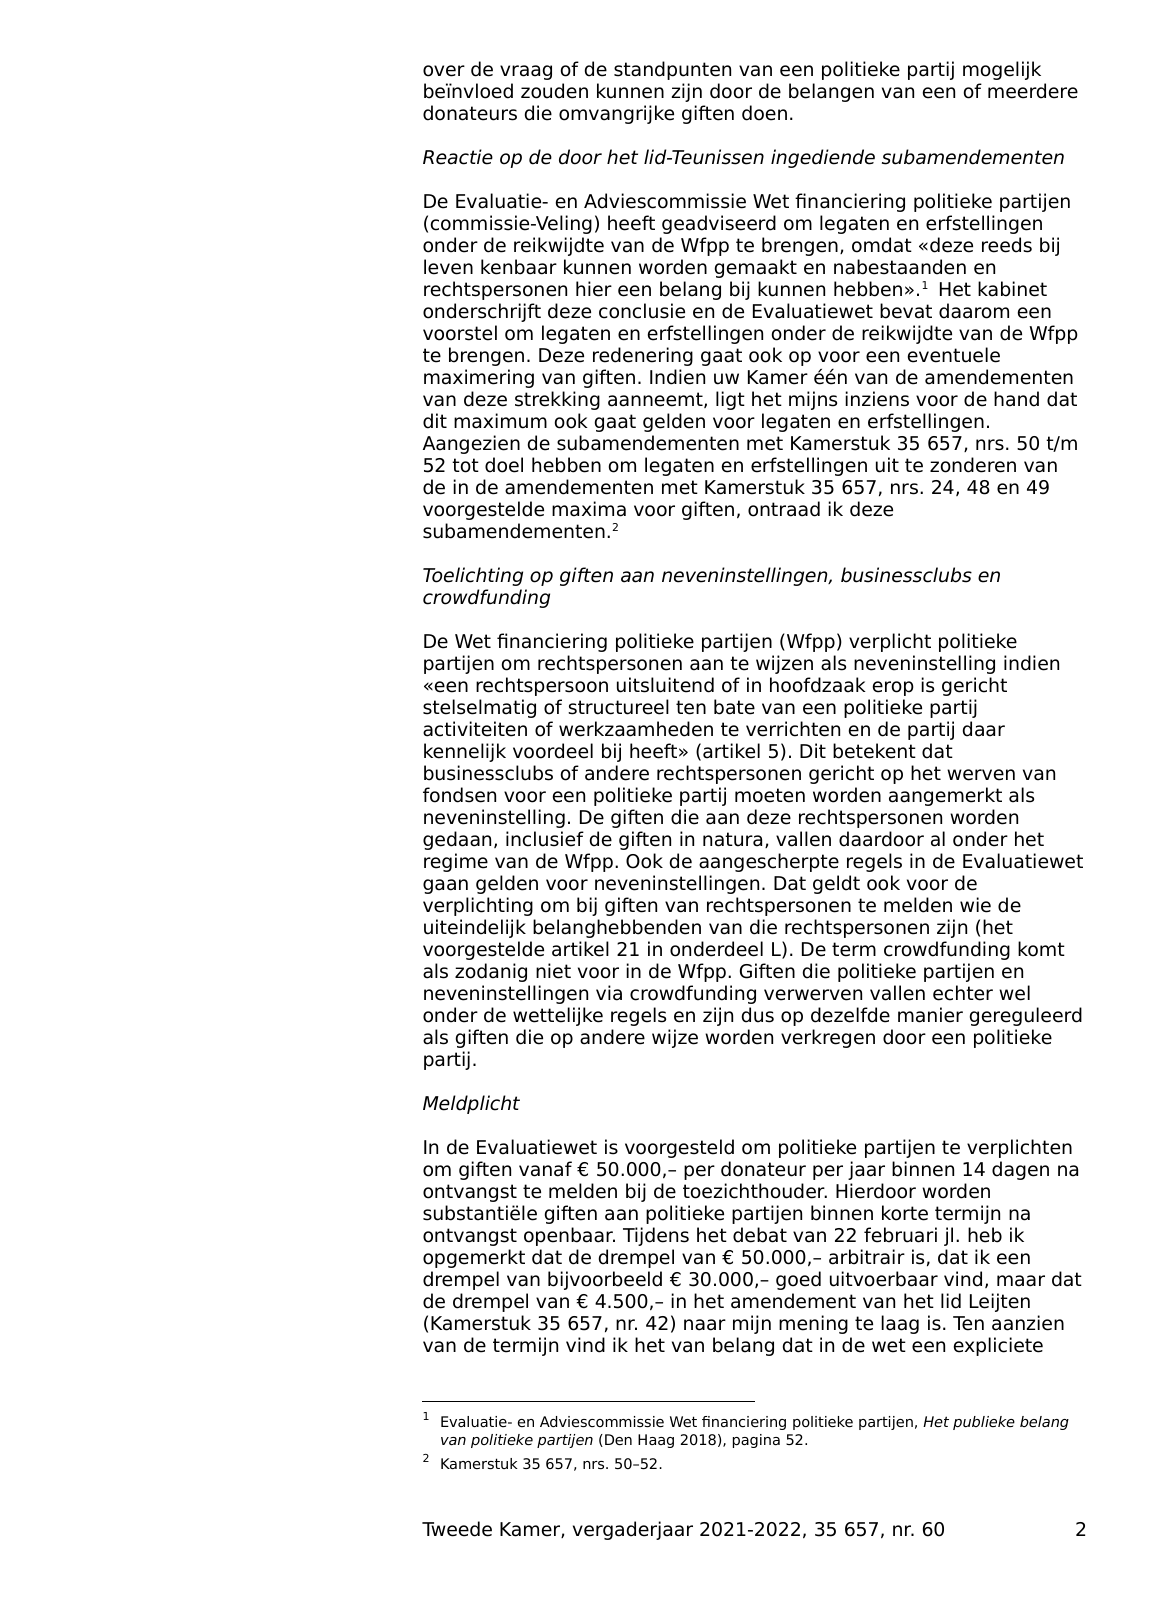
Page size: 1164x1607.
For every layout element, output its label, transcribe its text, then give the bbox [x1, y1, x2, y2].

text De Evaluatie- en Adviescommissie Wet financiering politieke partijen (commissie-Veling) heeft geadviseerd om legaten en erfstellingen onder de reikwijdte van de Wfpp te brengen, omdat «deze reeds bij leven kenbaar kunnen worden gemaakt en nabestaanden en rechtspersonen hier een belang bij kunnen hebben». Het kabinet onderschrijft deze conclusie en de Evaluatiewet bevat daarom een voorstel om legaten en erfstellingen onder de reikwijdte van de Wfpp te brengen. Deze redenering gaat ook op voor een eventuele maximering van giften. Indien uw Kamer één van de amendementen van deze strekking aanneemt, ligt het mijns inziens voor de hand dat dit maximum ook gaat gelden voor legaten en erfstellingen. Aangezien de subamendementen met Kamerstuk 35 657, nrs. 50 t/m 52 tot doel hebben om legaten en erfstellingen uit te zonderen van de in de amendementen met Kamerstuk 35 657, nrs. 24, 48 en 49 voorgestelde maxima voor giften, ontraad ik deze subamendementen. [422, 191, 1087, 543]
subtitle Meldplicht [422, 1093, 1087, 1115]
text De Wet financiering politieke partijen (Wfpp) verplicht politieke partijen om rechtspersonen aan te wijzen als neveninstelling indien «een rechtspersoon uitsluitend of in hoofdzaak erop is gericht stelselmatig of structureel ten bate van een politieke partij activiteiten of werkzaamheden te verrichten en de partij daar kennelijk voordeel bij heeft» (artikel 5). Dit betekent dat businessclubs of andere rechtspersonen gericht op het werven van fondsen voor een politieke partij moeten worden aangemerkt als neveninstelling. De giften die aan deze rechtspersonen worden gedaan, inclusief de giften in natura, vallen daardoor al onder het regime van de Wfpp. Ook de aangescherpte regels in de Evaluatiewet gaan gelden voor neveninstellingen. Dat geldt ook voor de verplichting om bij giften van rechtspersonen te melden wie de uiteindelijk belanghebbenden van die rechtspersonen zijn (het voorgestelde artikel 21 in onderdeel L). De term crowdfunding komt als zodanig niet voor in de Wfpp. Giften die politieke partijen en neveninstellingen via crowdfunding verwerven vallen echter wel onder de wettelijke regels en zijn dus op dezelfde manier gereguleerd als giften die op andere wijze worden verkregen door een politieke partij. [422, 631, 1087, 1071]
subtitle Reactie op de door het lid-Teunissen ingediende subamendementen [422, 147, 1087, 169]
text Kamerstuk 35 657, nrs. 50–52. [422, 1452, 1087, 1474]
text over de vraag of de standpunten van een politieke partij mogelijk beïnvloed zouden kunnen zijn door de belangen van een of meerdere donateurs die omvangrijke giften doen. [422, 59, 1087, 125]
text Evaluatie- en Adviescommissie Wet financiering politieke partijen, Het publieke belang van politieke partijen (Den Haag 2018), pagina 52. [422, 1410, 1087, 1449]
text In de Evaluatiewet is voorgesteld om politieke partijen te verplichten om giften vanaf € 50.000,– per donateur per jaar binnen 14 dagen na ontvangst te melden bij de toezichthouder. Hierdoor worden substantiële giften aan politieke partijen binnen korte termijn na ontvangst openbaar. Tijdens het debat van 22 februari jl. heb ik opgemerkt dat de drempel van € 50.000,– arbitrair is, dat ik een drempel van bijvoorbeeld € 30.000,– goed uitvoerbaar vind, maar dat de drempel van € 4.500,– in het amendement van het lid Leijten (Kamerstuk 35 657, nr. 42) naar mijn mening te laag is. Ten aanzien van de termijn vind ik het van belang dat in de wet een expliciete [422, 1137, 1087, 1357]
subtitle Toelichting op giften aan neveninstellingen, businessclubs en crowdfunding [422, 565, 1087, 609]
